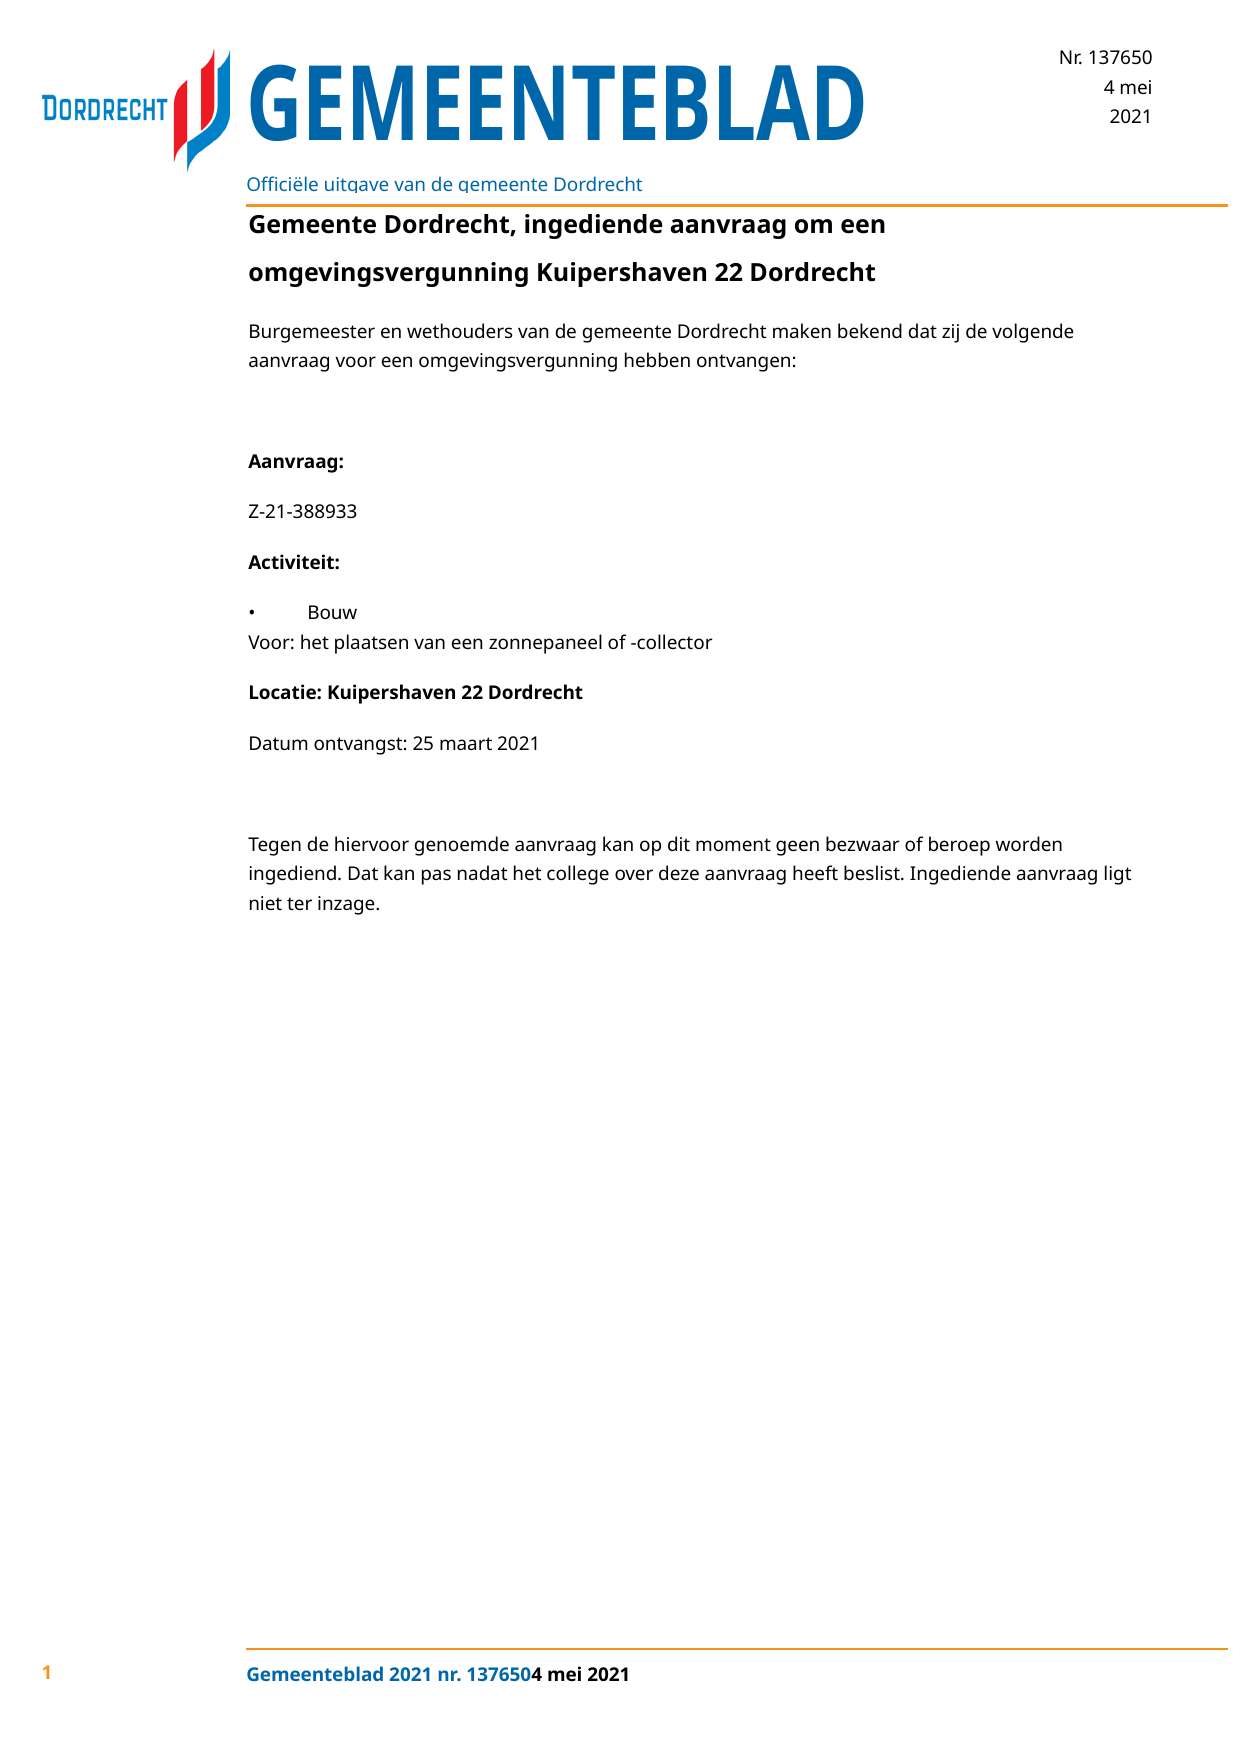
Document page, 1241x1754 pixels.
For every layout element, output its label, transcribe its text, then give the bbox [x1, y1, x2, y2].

text Activiteit: [248, 549, 1152, 575]
picture [41, 47, 231, 172]
text Locatie: Kuipershaven 22 Dordrecht [248, 679, 1152, 705]
text Burgemeester en wethouders van de gemeente Dordrecht maken bekend dat zij de volgende aanvraag voor een omgevingsvergunning hebben ontvangen: [248, 318, 1152, 373]
text Datum ontvangst: 25 maart 2021 [248, 730, 1152, 756]
text Z-21-388933 [248, 499, 1152, 524]
text Tegen de hiervoor genoemde aanvraag kan op dit moment geen bezwaar of beroep worden ingediend. Dat kan pas nadat het college over deze aanvraag heeft beslist. Ingediende aanvraag ligt niet ter inzage. [248, 831, 1152, 916]
list Bouw [248, 599, 1152, 625]
text Gemeente Dordrecht, ingediende aanvraag om een omgevingsvergunning Kuipershaven 22 Dordrecht [248, 207, 1152, 288]
text Aanvraag: [248, 448, 1152, 474]
text Voor: het plaatsen van een zonnepaneel of -collector [248, 629, 1152, 655]
